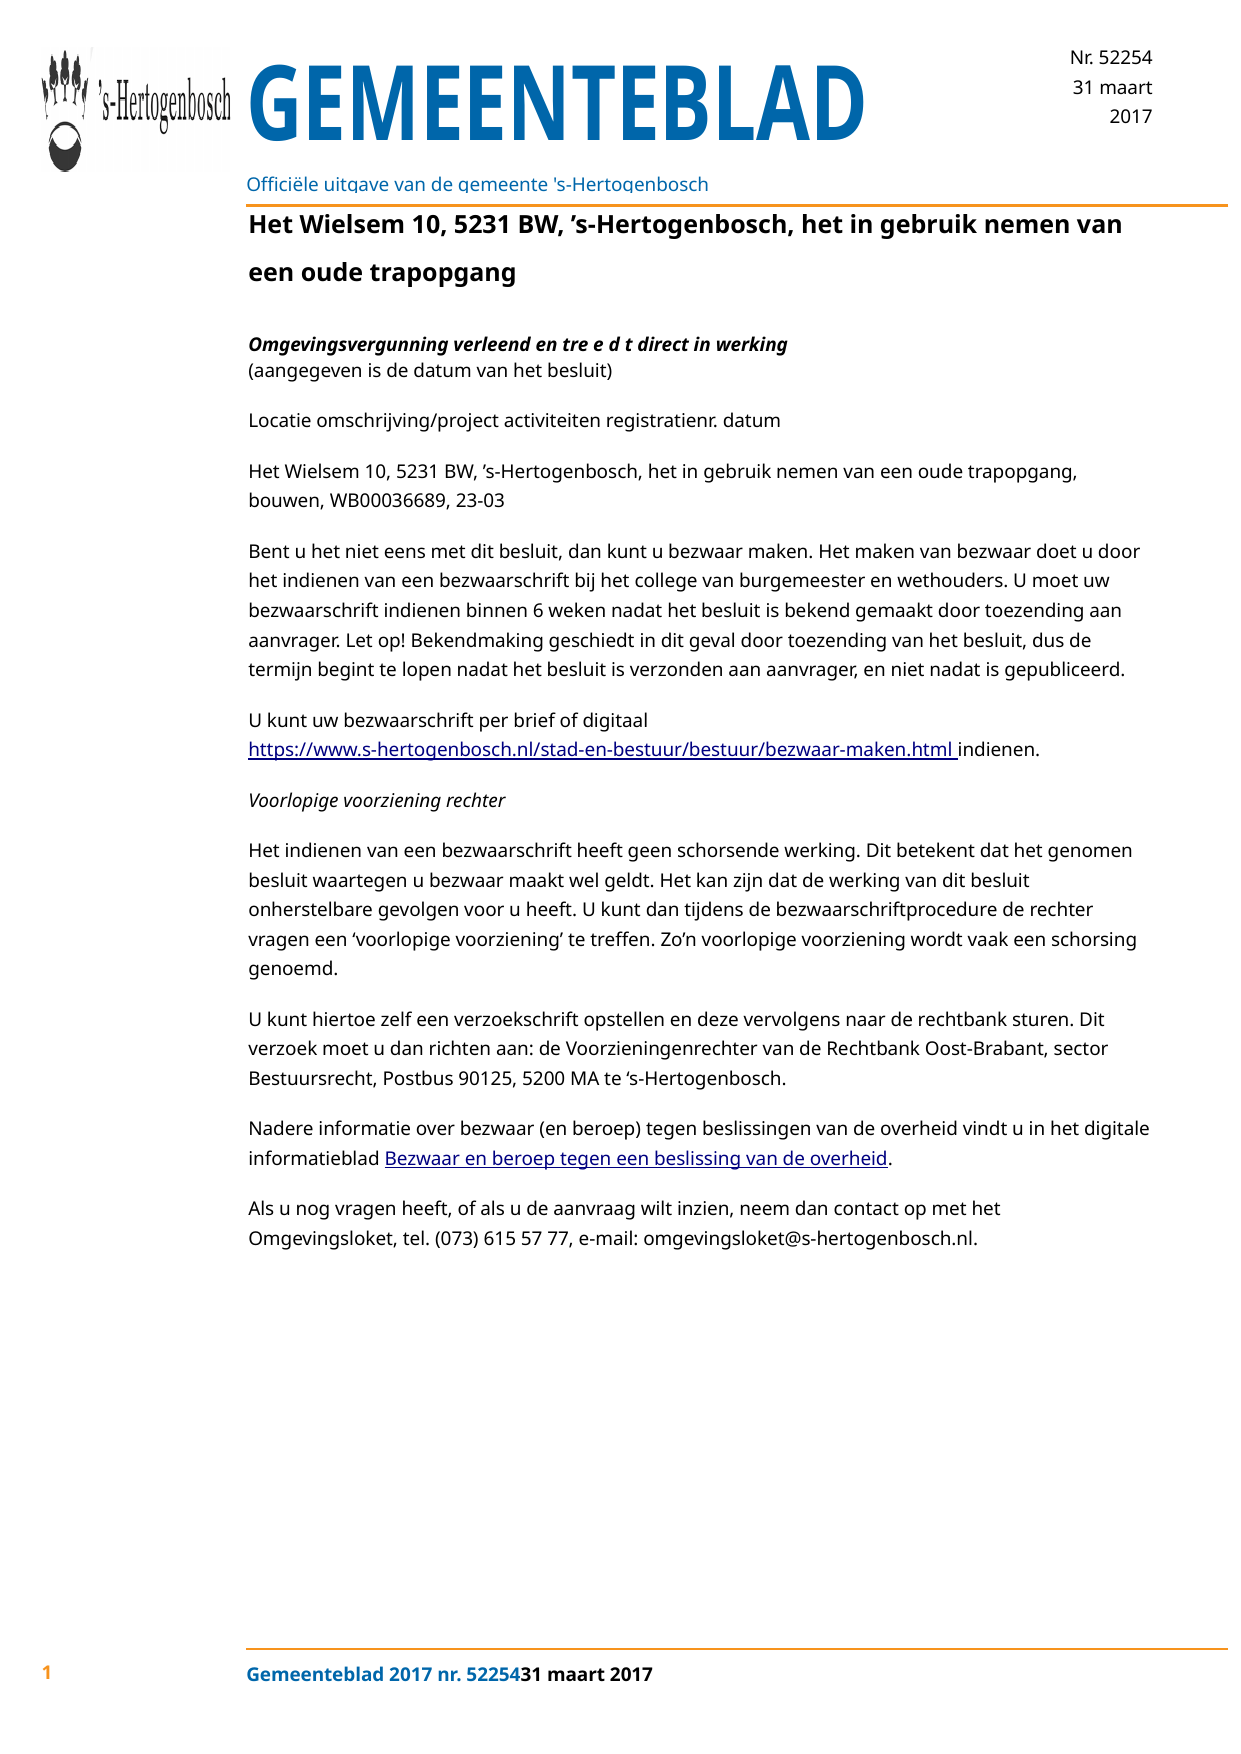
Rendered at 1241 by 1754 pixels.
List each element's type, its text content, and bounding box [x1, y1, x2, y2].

picture [41, 47, 231, 172]
text Voorlopige voorziening rechter [248, 787, 1152, 812]
text Bent u het niet eens met dit besluit, dan kunt u bezwaar maken. Het maken van bezwaar doet u door het indienen van een bezwaarschrift bij het college van burgemeester en wethouders. U moet uw bezwaarschrift indienen binnen 6 weken nadat het besluit is bekend gemaakt door toezending aan aanvrager. Let op! Bekendmaking geschiedt in dit geval door toezending van het besluit, dus de termijn begint te lopen nadat het besluit is verzonden aan aanvrager, en niet nadat is gepubliceerd. [248, 538, 1152, 682]
text Als u nog vragen heeft, of als u de aanvraag wilt inzien, neem dan contact op met het Omgevingsloket, tel. (073) 615 57 77, e-mail: omgevingsloket@s-hertogenbosch.nl. [248, 1196, 1152, 1251]
text Omgevingsvergunning verleend en tre e d t direct in werking [248, 331, 1152, 357]
text Het indienen van een bezwaarschrift heeft geen schorsende werking. Dit betekent dat het genomen besluit waartegen u bezwaar maakt wel geldt. Het kan zijn dat de werking van dit besluit onherstelbare gevolgen voor u heeft. U kunt dan tijdens de bezwaarschriftprocedure de rechter vragen een ‘voorlopige voorziening’ te treffen. Zo’n voorlopige voorziening wordt vaak een schorsing genoemd. [248, 837, 1152, 981]
text Locatie omschrijving/project activiteiten registratienr. datum [248, 408, 1152, 433]
text U kunt hiertoe zelf een verzoekschrift opstellen en deze vervolgens naar de rechtbank sturen. Dit verzoek moet u dan richten aan: de Voorzieningenrechter van de Rechtbank Oost-Brabant, sector Bestuursrecht, Postbus 90125, 5200 MA te ‘s-Hertogenbosch. [248, 1006, 1152, 1091]
text Het Wielsem 10, 5231 BW, ’s-Hertogenbosch, het in gebruik nemen van een oude trapopgang, bouwen, WB00036689, 23-03 [248, 458, 1152, 513]
text (aangegeven is de datum van het besluit) [248, 357, 1152, 383]
text U kunt uw bezwaarschrift per brief of digitaal https://www.s-hertogenbosch.nl/stad-en-bestuur/bestuur/bezwaar-maken.html indienen. [248, 707, 1152, 762]
text Nadere informatie over bezwaar (en beroep) tegen beslissingen van de overheid vindt u in het digitale informatieblad Bezwaar en beroep tegen een beslissing van de overheid. [248, 1116, 1152, 1171]
text Het Wielsem 10, 5231 BW, ’s-Hertogenbosch, het in gebruik nemen van een oude trapopgang [248, 207, 1152, 288]
